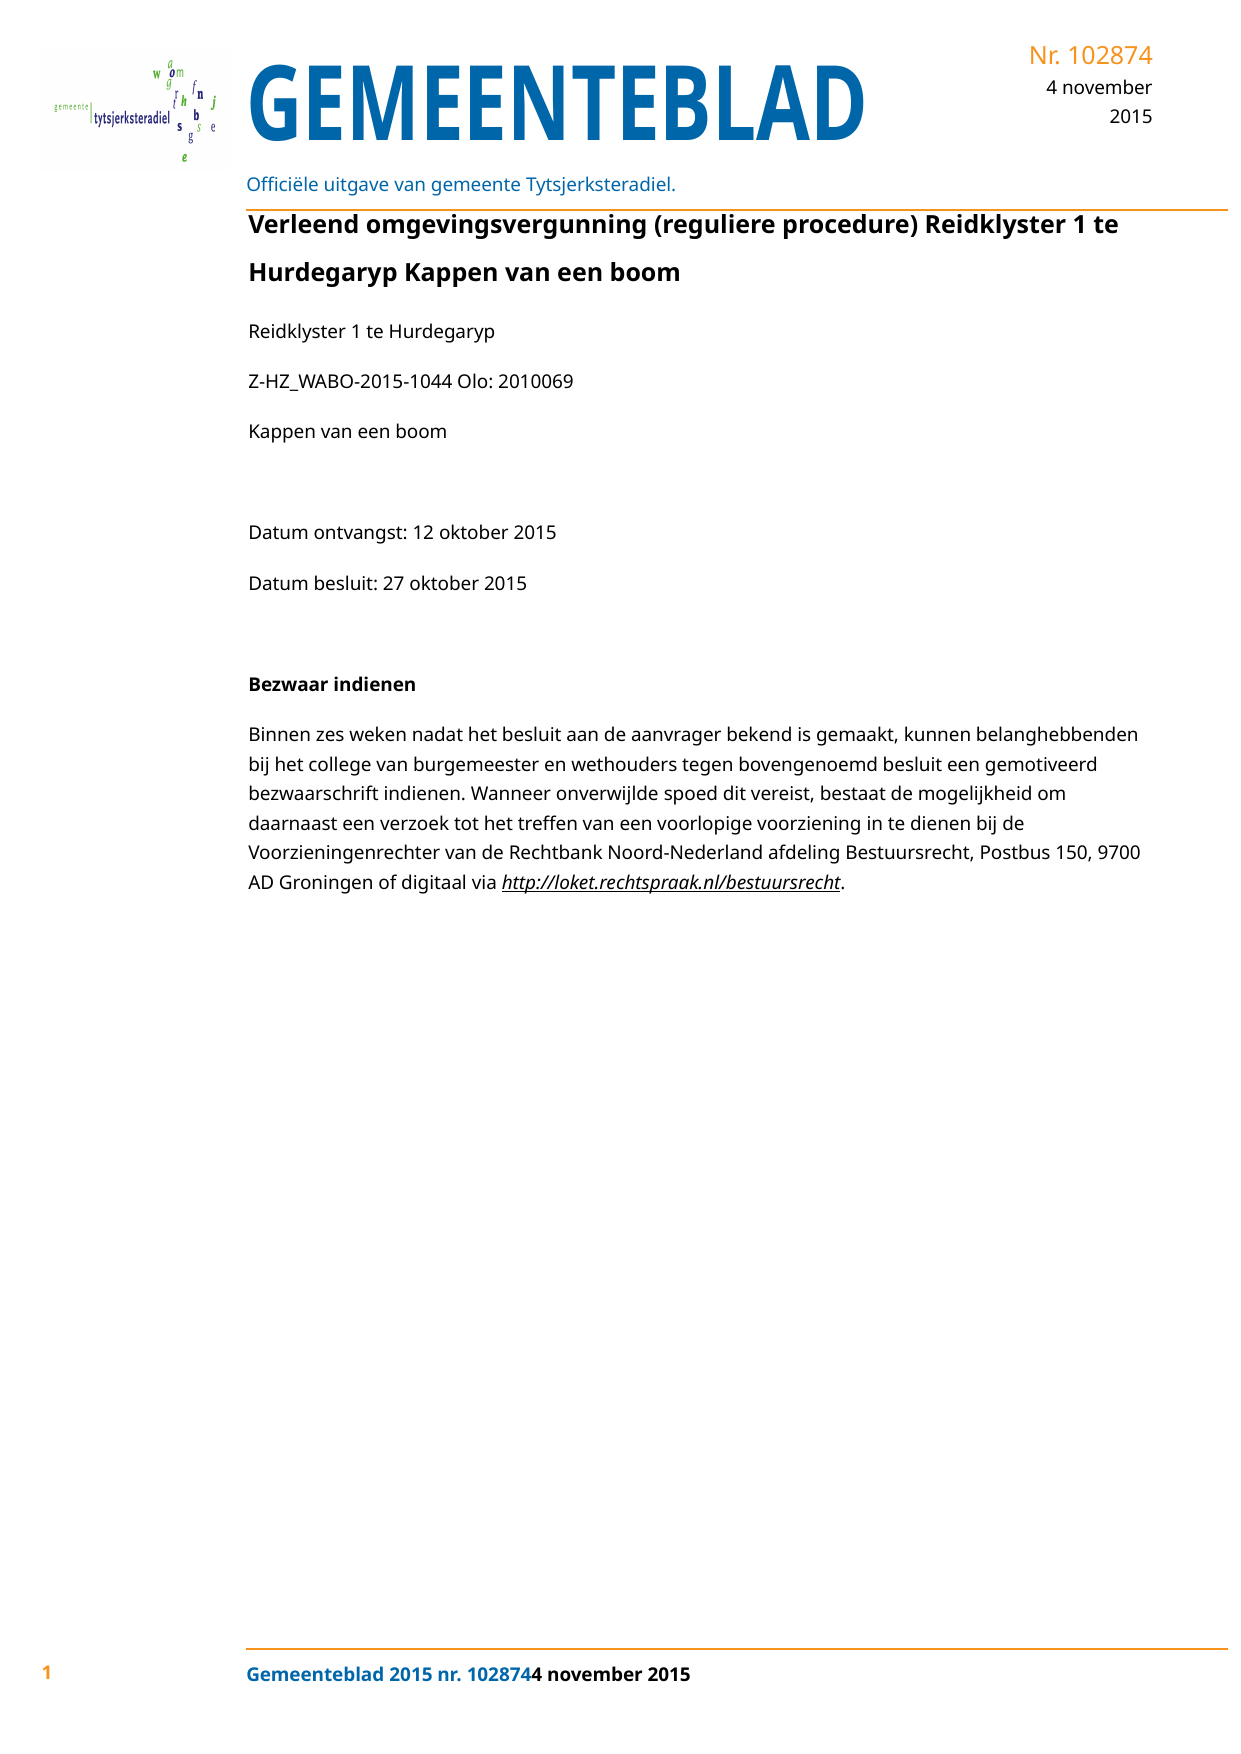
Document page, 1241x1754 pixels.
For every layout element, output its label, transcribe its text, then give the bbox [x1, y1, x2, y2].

text Binnen zes weken nadat het besluit aan de aanvrager bekend is gemaakt, kunnen belanghebbenden bij het college van burgemeester en wethouders tegen bovengenoemd besluit een gemotiveerd bezwaarschrift indienen. Wanneer onverwijlde spoed dit vereist, bestaat de mogelijkheid om daarnaast een verzoek tot het treffen van een voorlopige voorziening in te dienen bij de Voorzieningenrechter van de Rechtbank Noord-Nederland afdeling Bestuursrecht, Postbus 150, 9700 AD Groningen of digitaal via http://loket.rechtspraak.nl/bestuursrecht. [248, 721, 1152, 895]
text Kappen van een boom [248, 419, 1152, 444]
text Reidklyster 1 te Hurdegaryp [248, 318, 1152, 344]
text Verleend omgevingsvergunning (reguliere procedure) Reidklyster 1 te Hurdegaryp Kappen van een boom [248, 211, 1152, 288]
picture [41, 47, 231, 172]
text Z-HZ_WABO-2015-1044 Olo: 2010069 [248, 368, 1152, 394]
text Datum besluit: 27 oktober 2015 [248, 570, 1152, 596]
text Datum ontvangst: 12 oktober 2015 [248, 519, 1152, 545]
text Bezwaar indienen [248, 671, 1152, 697]
